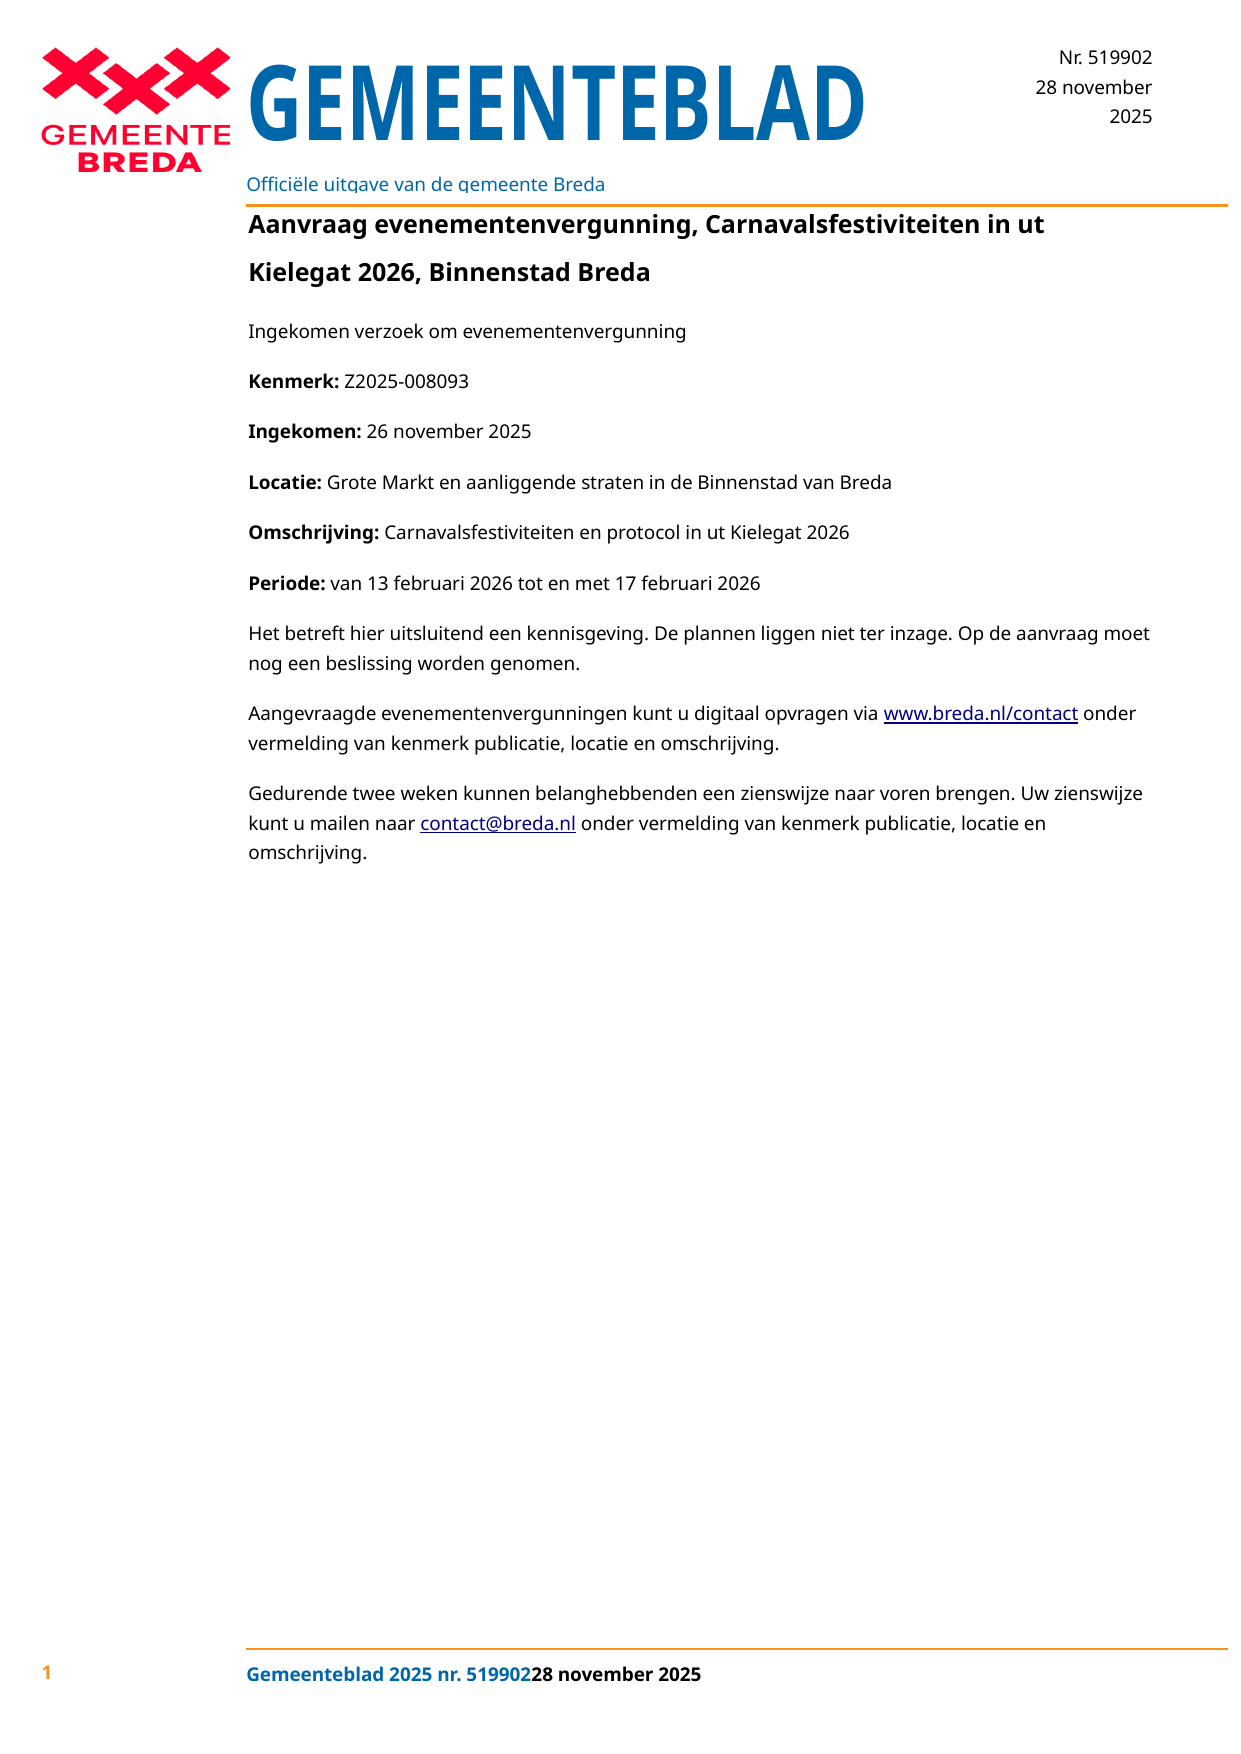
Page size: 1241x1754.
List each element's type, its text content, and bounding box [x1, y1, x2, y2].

text Aanvraag evenementenvergunning, Carnavalsfestiviteiten in ut Kielegat 2026, Binnenstad Breda [248, 207, 1152, 288]
text Gedurende twee weken kunnen belanghebbenden een zienswijze naar voren brengen. Uw zienswijze kunt u mailen naar contact@breda.nl onder vermelding van kenmerk publicatie, locatie en omschrijving. [248, 780, 1152, 865]
text Aangevraagde evenementenvergunningen kunt u digitaal opvragen via www.breda.nl/contact onder vermelding van kenmerk publicatie, locatie en omschrijving. [248, 700, 1152, 756]
text Periode: van 13 februari 2026 tot en met 17 februari 2026 [248, 570, 1152, 596]
text Ingekomen: 26 november 2025 [248, 419, 1152, 444]
picture [41, 47, 231, 172]
text Kenmerk: Z2025-008093 [248, 368, 1152, 394]
text Omschrijving: Carnavalsfestiviteiten en protocol in ut Kielegat 2026 [248, 519, 1152, 545]
text Locatie: Grote Markt en aanliggende straten in de Binnenstad van Breda [248, 469, 1152, 495]
text Het betreft hier uitsluitend een kennisgeving. De plannen liggen niet ter inzage. Op de aanvraag moet nog een beslissing worden genomen. [248, 620, 1152, 676]
text Ingekomen verzoek om evenementenvergunning [248, 318, 1152, 344]
